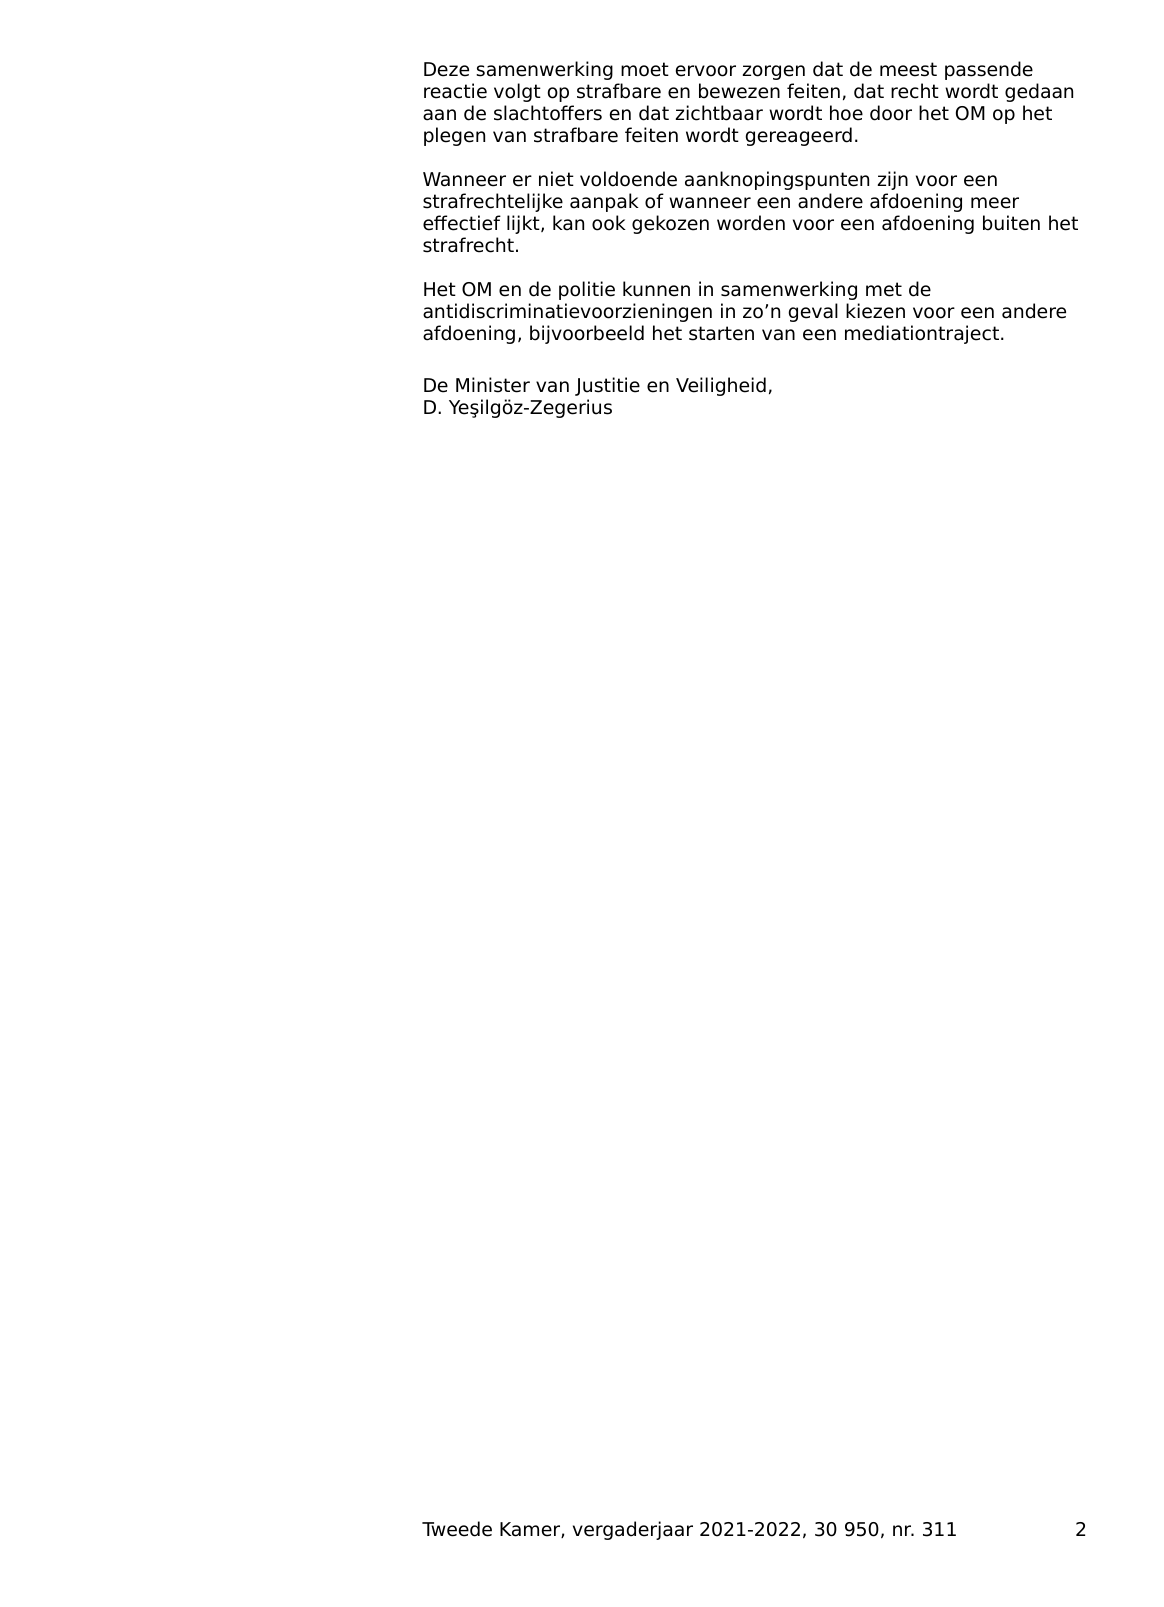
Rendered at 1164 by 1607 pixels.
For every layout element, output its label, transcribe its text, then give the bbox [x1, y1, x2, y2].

text De Minister van Justitie en Veiligheid, D. Yeşilgöz-Zegerius [422, 375, 1087, 419]
text Deze samenwerking moet ervoor zorgen dat de meest passende reactie volgt op strafbare en bewezen feiten, dat recht wordt gedaan aan de slachtoffers en dat zichtbaar wordt hoe door het OM op het plegen van strafbare feiten wordt gereageerd. [422, 59, 1087, 147]
text Het OM en de politie kunnen in samenwerking met de antidiscriminatievoorzieningen in zo’n geval kiezen voor een andere afdoening, bijvoorbeeld het starten van een mediationtraject. [422, 279, 1087, 345]
text Wanneer er niet voldoende aanknopingspunten zijn voor een strafrechtelijke aanpak of wanneer een andere afdoening meer effectief lijkt, kan ook gekozen worden voor een afdoening buiten het strafrecht. [422, 169, 1087, 257]
